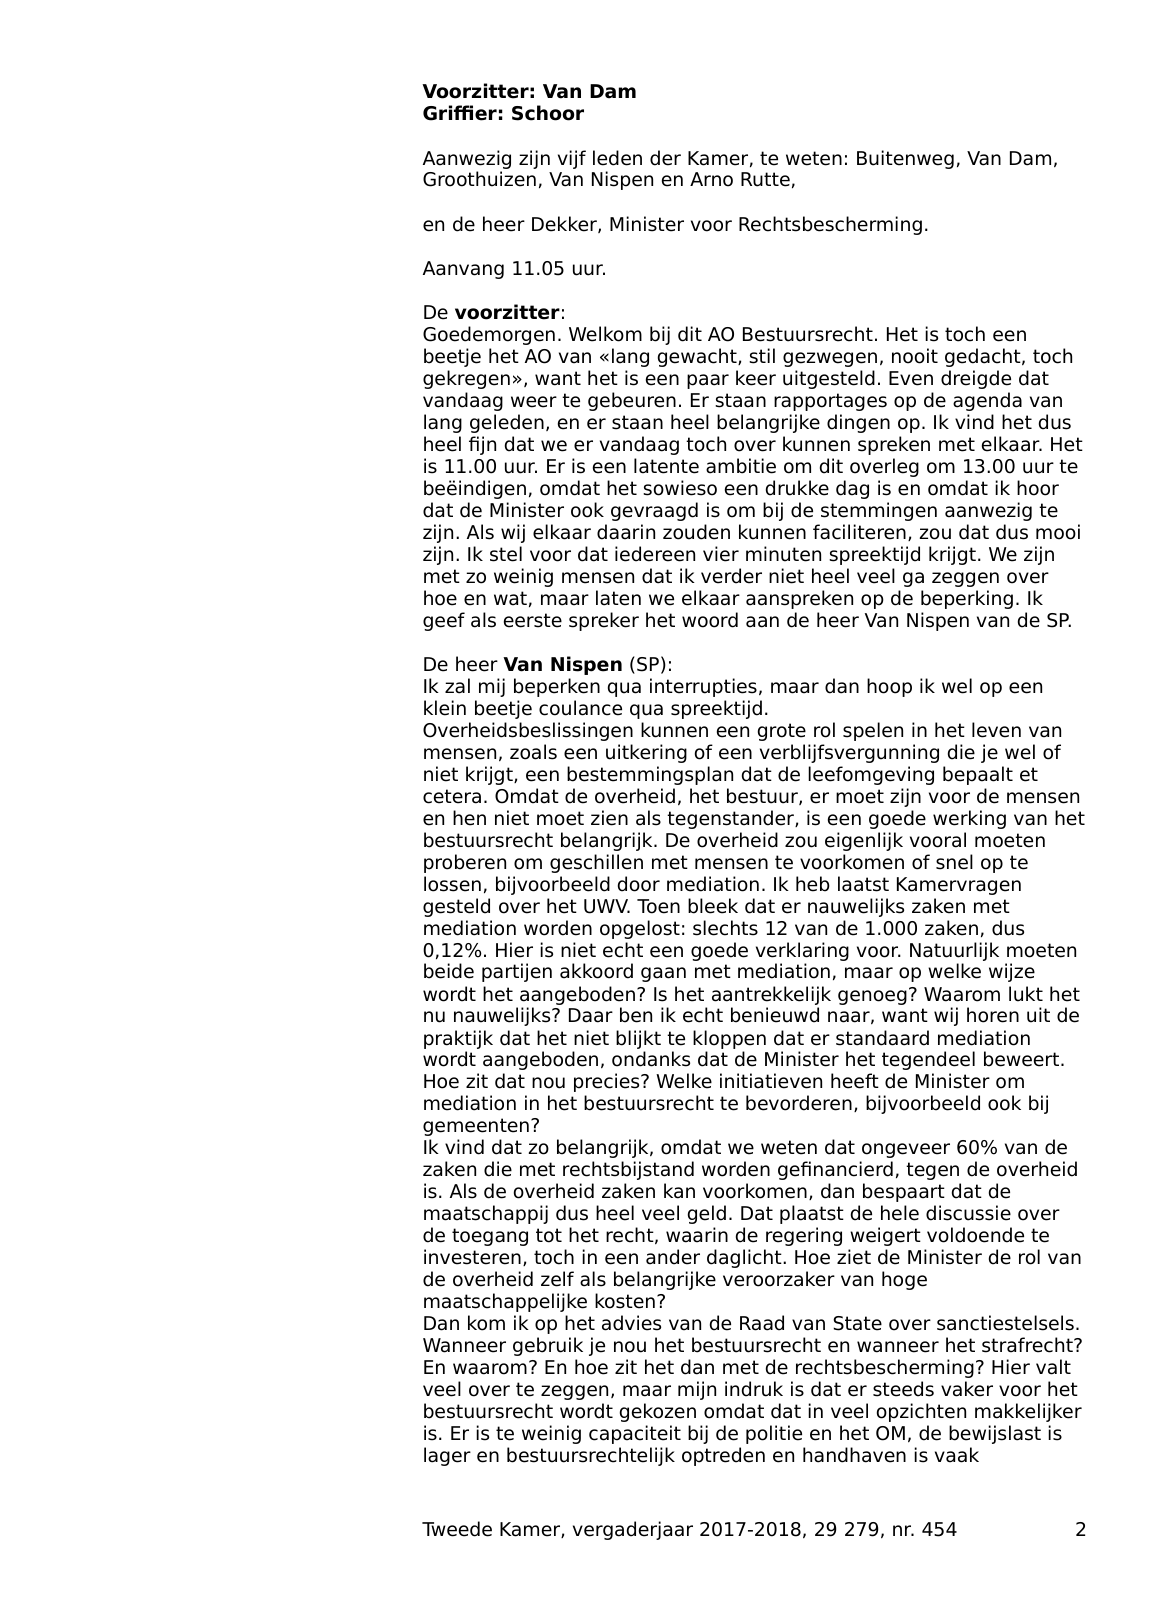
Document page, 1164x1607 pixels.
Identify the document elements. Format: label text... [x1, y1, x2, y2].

text Dan kom ik op het advies van de Raad van State over sanctiestelsels. Wanneer gebruik je nou het bestuursrecht en wanneer het strafrecht? En waarom? En hoe zit het dan met de rechtsbescherming? Hier valt veel over te zeggen, maar mijn indruk is dat er steeds vaker voor het bestuursrecht wordt gekozen omdat dat in veel opzichten makkelijker is. Er is te weinig capaciteit bij de politie en het OM, de bewijslast is lager en bestuursrechtelijk optreden en handhaven is vaak [422, 1313, 1087, 1467]
text Goedemorgen. Welkom bij dit AO Bestuursrecht. Het is toch een beetje het AO van «lang gewacht, stil gezwegen, nooit gedacht, toch gekregen», want het is een paar keer uitgesteld. Even dreigde dat vandaag weer te gebeuren. Er staan rapportages op de agenda van lang geleden, en er staan heel belangrijke dingen op. Ik vind het dus heel fijn dat we er vandaag toch over kunnen spreken met elkaar. Het is 11.00 uur. Er is een latente ambitie om dit overleg om 13.00 uur te beëindigen, omdat het sowieso een drukke dag is en omdat ik hoor dat de Minister ook gevraagd is om bij de stemmingen aanwezig te zijn. Als wij elkaar daarin zouden kunnen faciliteren, zou dat dus mooi zijn. Ik stel voor dat iedereen vier minuten spreektijd krijgt. We zijn met zo weinig mensen dat ik verder niet heel veel ga zeggen over hoe en wat, maar laten we elkaar aanspreken op de beperking. Ik geef als eerste spreker het woord aan de heer Van Nispen van de SP. [422, 324, 1087, 632]
text De heer Van Nispen (SP): [422, 654, 1087, 676]
text Aanwezig zijn vijf leden der Kamer, te weten: Buitenweg, Van Dam, Groothuizen, Van Nispen en Arno Rutte, [422, 147, 1087, 191]
text Griffier: Schoor [422, 103, 1087, 125]
text De voorzitter: [422, 302, 1087, 324]
text Voorzitter: Van Dam [422, 81, 1087, 103]
text Overheidsbeslissingen kunnen een grote rol spelen in het leven van mensen, zoals een uitkering of een verblijfsvergunning die je wel of niet krijgt, een bestemmingsplan dat de leefomgeving bepaalt et cetera. Omdat de overheid, het bestuur, er moet zijn voor de mensen en hen niet moet zien als tegenstander, is een goede werking van het bestuursrecht belangrijk. De overheid zou eigenlijk vooral moeten proberen om geschillen met mensen te voorkomen of snel op te lossen, bijvoorbeeld door mediation. Ik heb laatst Kamervragen gesteld over het UWV. Toen bleek dat er nauwelijks zaken met mediation worden opgelost: slechts 12 van de 1.000 zaken, dus 0,12%. Hier is niet echt een goede verklaring voor. Natuurlijk moeten beide partijen akkoord gaan met mediation, maar op welke wijze wordt het aangeboden? Is het aantrekkelijk genoeg? Waarom lukt het nu nauwelijks? Daar ben ik echt benieuwd naar, want wij horen uit de praktijk dat het niet blijkt te kloppen dat er standaard mediation wordt aangeboden, ondanks dat de Minister het tegendeel beweert. Hoe zit dat nou precies? Welke initiatieven heeft de Minister om mediation in het bestuursrecht te bevorderen, bijvoorbeeld ook bij gemeenten? [422, 720, 1087, 1137]
text Ik vind dat zo belangrijk, omdat we weten dat ongeveer 60% van de zaken die met rechtsbijstand worden gefinancierd, tegen de overheid is. Als de overheid zaken kan voorkomen, dan bespaart dat de maatschappij dus heel veel geld. Dat plaatst de hele discussie over de toegang tot het recht, waarin de regering weigert voldoende te investeren, toch in een ander daglicht. Hoe ziet de Minister de rol van de overheid zelf als belangrijke veroorzaker van hoge maatschappelijke kosten? [422, 1137, 1087, 1313]
text Aanvang 11.05 uur. [422, 258, 1087, 280]
text Ik zal mij beperken qua interrupties, maar dan hoop ik wel op een klein beetje coulance qua spreektijd. [422, 676, 1087, 720]
text en de heer Dekker, Minister voor Rechtsbescherming. [422, 213, 1087, 236]
